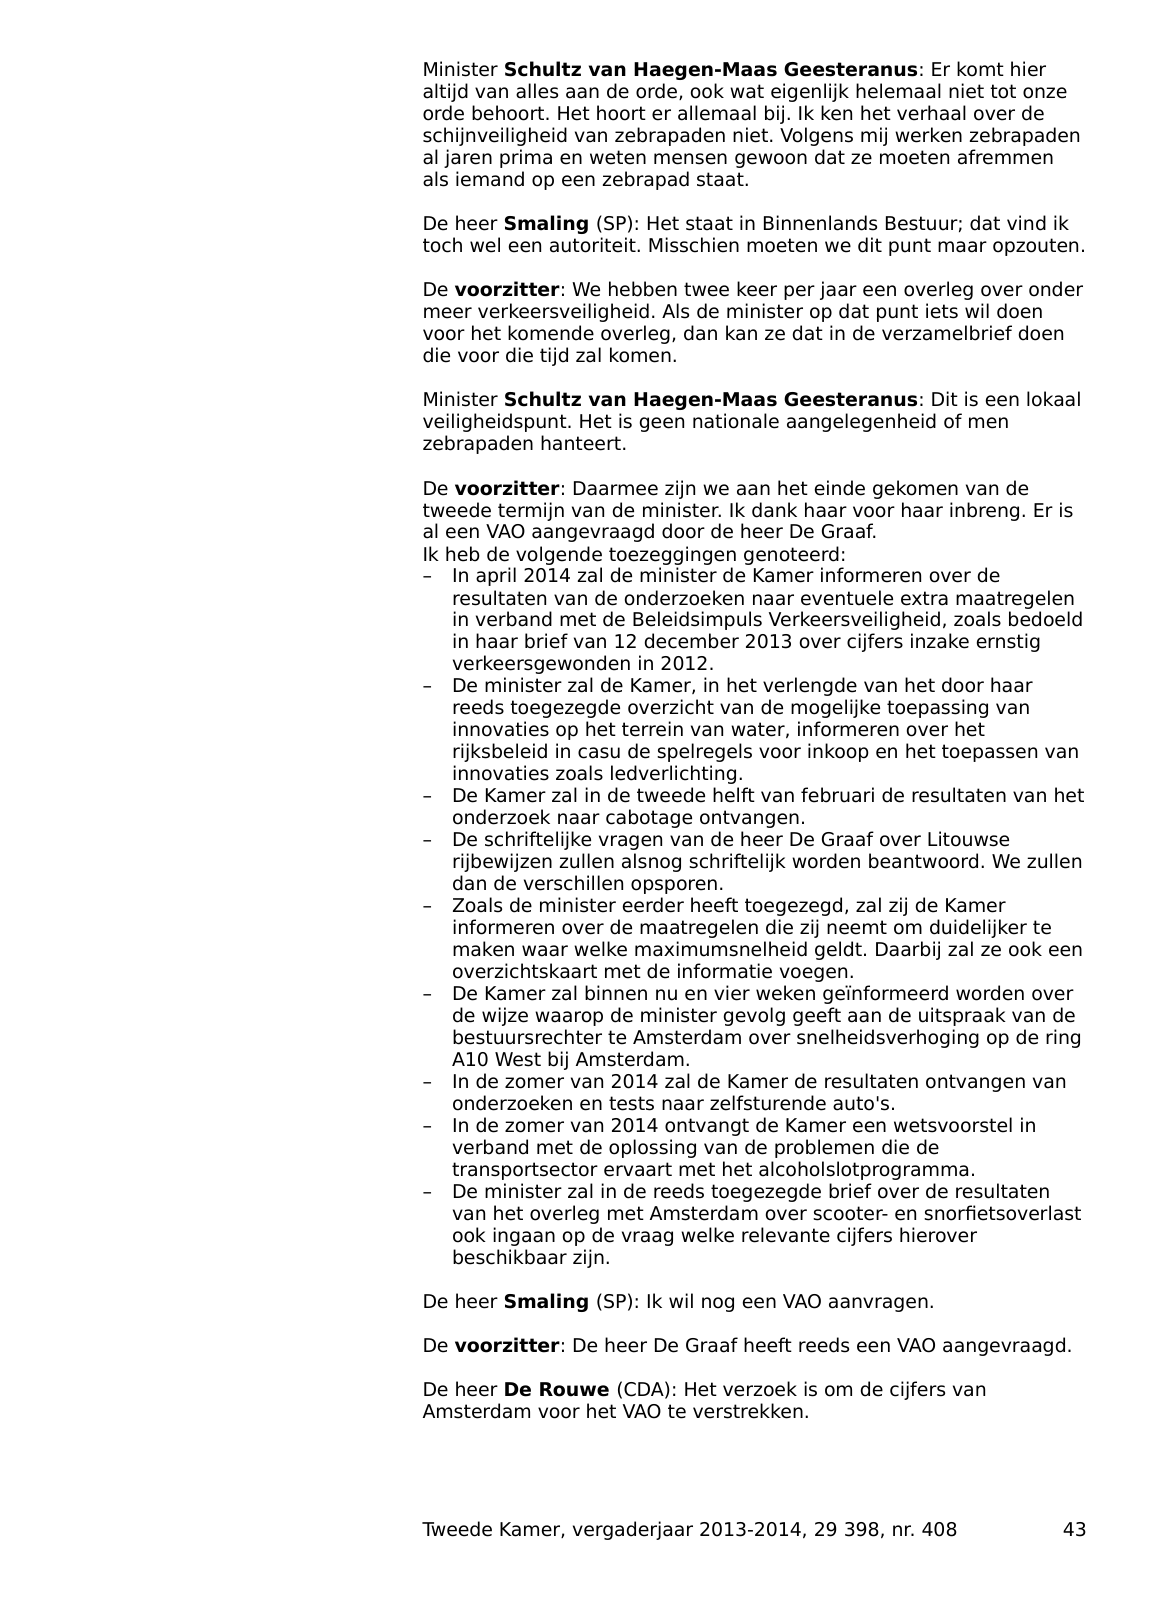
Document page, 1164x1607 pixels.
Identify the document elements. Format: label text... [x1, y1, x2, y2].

text De heer De Rouwe (CDA): Het verzoek is om de cijfers van Amsterdam voor het VAO te verstrekken. [422, 1379, 1087, 1423]
text – De schriftelijke vragen van de heer De Graaf over Litouwse rijbewijzen zullen alsnog schriftelijk worden beantwoord. We zullen dan de verschillen opsporen. [422, 829, 1087, 895]
text De voorzitter: De heer De Graaf heeft reeds een VAO aangevraagd. [422, 1335, 1087, 1357]
text – De minister zal in de reeds toegezegde brief over de resultaten van het overleg met Amsterdam over scooter- en snorfietsoverlast ook ingaan op de vraag welke relevante cijfers hierover beschikbaar zijn. [422, 1181, 1087, 1269]
text Minister Schultz van Haegen-Maas Geesteranus: Dit is een lokaal veiligheidspunt. Het is geen nationale aangelegenheid of men zebrapaden hanteert. [422, 389, 1087, 455]
text – Zoals de minister eerder heeft toegezegd, zal zij de Kamer informeren over de maatregelen die zij neemt om duidelijker te maken waar welke maximumsnelheid geldt. Daarbij zal ze ook een overzichtskaart met de informatie voegen. [422, 895, 1087, 983]
text – In de zomer van 2014 ontvangt de Kamer een wetsvoorstel in verband met de oplossing van de problemen die de transportsector ervaart met het alcoholslotprogramma. [422, 1115, 1087, 1181]
text De voorzitter: Daarmee zijn we aan het einde gekomen van de tweede termijn van de minister. Ik dank haar voor haar inbreng. Er is al een VAO aangevraagd door de heer De Graaf. [422, 477, 1087, 543]
text – In april 2014 zal de minister de Kamer informeren over de resultaten van de onderzoeken naar eventuele extra maatregelen in verband met de Beleidsimpuls Verkeersveiligheid, zoals bedoeld in haar brief van 12 december 2013 over cijfers inzake ernstig verkeersgewonden in 2012. [422, 565, 1087, 675]
text De heer Smaling (SP): Ik wil nog een VAO aanvragen. [422, 1291, 1087, 1313]
text De voorzitter: We hebben twee keer per jaar een overleg over onder meer verkeersveiligheid. Als de minister op dat punt iets wil doen voor het komende overleg, dan kan ze dat in de verzamelbrief doen die voor die tijd zal komen. [422, 279, 1087, 367]
text Minister Schultz van Haegen-Maas Geesteranus: Er komt hier altijd van alles aan de orde, ook wat eigenlijk helemaal niet tot onze orde behoort. Het hoort er allemaal bij. Ik ken het verhaal over de schijnveiligheid van zebrapaden niet. Volgens mij werken zebrapaden al jaren prima en weten mensen gewoon dat ze moeten afremmen als iemand op een zebrapad staat. [422, 59, 1087, 191]
text – De Kamer zal in de tweede helft van februari de resultaten van het onderzoek naar cabotage ontvangen. [422, 785, 1087, 829]
text – De minister zal de Kamer, in het verlengde van het door haar reeds toegezegde overzicht van de mogelijke toepassing van innovaties op het terrein van water, informeren over het rijksbeleid in casu de spelregels voor inkoop en het toepassen van innovaties zoals ledverlichting. [422, 675, 1087, 785]
text De heer Smaling (SP): Het staat in Binnenlands Bestuur; dat vind ik toch wel een autoriteit. Misschien moeten we dit punt maar opzouten. [422, 213, 1087, 257]
text Ik heb de volgende toezeggingen genoteerd: [422, 543, 1087, 565]
text – De Kamer zal binnen nu en vier weken geïnformeerd worden over de wijze waarop de minister gevolg geeft aan de uitspraak van de bestuursrechter te Amsterdam over snelheidsverhoging op de ring A10 West bij Amsterdam. [422, 983, 1087, 1071]
text – In de zomer van 2014 zal de Kamer de resultaten ontvangen van onderzoeken en tests naar zelfsturende auto's. [422, 1071, 1087, 1115]
